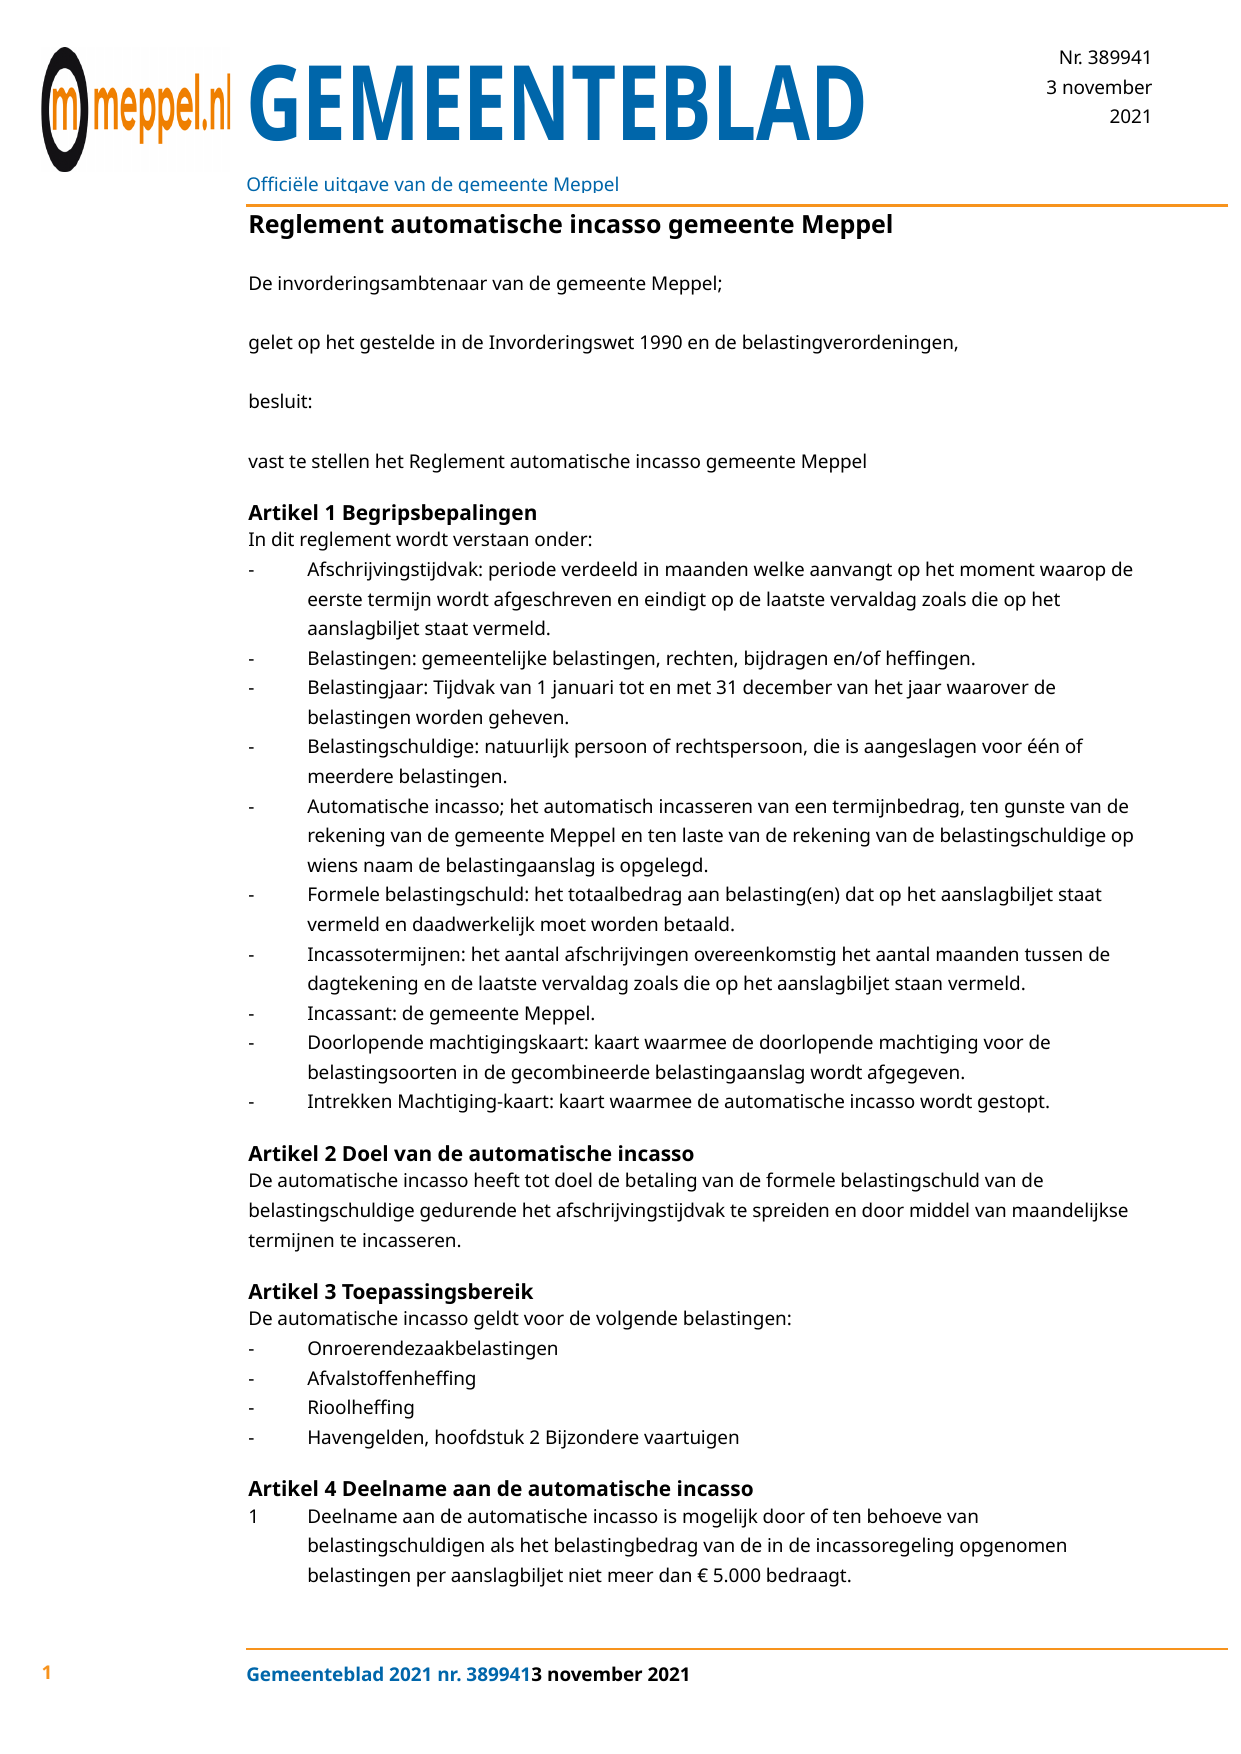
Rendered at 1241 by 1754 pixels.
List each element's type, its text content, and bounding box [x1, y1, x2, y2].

list Afschrijvingstijdvak: periode verdeeld in maanden welke aanvangt op het moment waarop de eerste termijn wordt afgeschreven en eindigt op de laatste vervaldag zoals die op het aanslagbiljet staat vermeld. [248, 556, 1152, 641]
text Artikel 2 Doel van de automatische incasso [248, 1139, 1152, 1168]
list Formele belastingschuld: het totaalbedrag aan belasting(en) dat op het aanslagbiljet staat vermeld en daadwerkelijk moet worden betaald. [248, 882, 1152, 937]
list Afvalstoffenheffing [248, 1365, 1152, 1391]
text besluit: [248, 389, 1152, 414]
list Deelname aan de automatische incasso is mogelijk door of ten behoeve van belastingschuldigen als het belastingbedrag van de in de incassoregeling opgenomen belastingen per aanslagbiljet niet meer dan € 5.000 bedraagt. [248, 1503, 1152, 1588]
list Doorlopende machtigingskaart: kaart waarmee de doorlopende machtiging voor de belastingsoorten in de gecombineerde belastingaanslag wordt afgegeven. [248, 1029, 1152, 1085]
picture [41, 47, 231, 172]
list Rioolheffing [248, 1394, 1152, 1420]
list Automatische incasso; het automatisch incasseren van een termijnbedrag, ten gunste van de rekening van de gemeente Meppel en ten laste van de rekening van de belastingschuldige op wiens naam de belastingaanslag is opgelegd. [248, 793, 1152, 878]
text gelet op het gestelde in de Invorderingswet 1990 en de belastingverordeningen, [248, 329, 1152, 355]
list Intrekken Machtiging-kaart: kaart waarmee de automatische incasso wordt gestopt. [248, 1089, 1152, 1114]
list Incassant: de gemeente Meppel. [248, 1000, 1152, 1026]
text De automatische incasso heeft tot doel de betaling van de formele belastingschuld van de belastingschuldige gedurende het afschrijvingstijdvak te spreiden en door middel van maandelijkse termijnen te incasseren. [248, 1168, 1152, 1252]
list Onroerendezaakbelastingen [248, 1335, 1152, 1361]
text In dit reglement wordt verstaan onder: [248, 527, 1152, 552]
text vast te stellen het Reglement automatische incasso gemeente Meppel [248, 448, 1152, 473]
text Artikel 1 Begripsbepalingen [248, 498, 1152, 527]
list Belastingjaar: Tijdvak van 1 januari tot en met 31 december van het jaar waarover de belastingen worden geheven. [248, 674, 1152, 730]
text De automatische incasso geldt voor de volgende belastingen: [248, 1306, 1152, 1331]
text Artikel 4 Deelname aan de automatische incasso [248, 1474, 1152, 1503]
list Belastingschuldige: natuurlijk persoon of rechtspersoon, die is aangeslagen voor één of meerdere belastingen. [248, 734, 1152, 789]
list Havengelden, hoofdstuk 2 Bijzondere vaartuigen [248, 1424, 1152, 1450]
list Incassotermijnen: het aantal afschrijvingen overeenkomstig het aantal maanden tussen de dagtekening en de laatste vervaldag zoals die op het aanslagbiljet staan vermeld. [248, 941, 1152, 996]
text De invorderingsambtenaar van de gemeente Meppel; [248, 270, 1152, 296]
text Artikel 3 Toepassingsbereik [248, 1277, 1152, 1306]
list Belastingen: gemeentelijke belastingen, rechten, bijdragen en/of heffingen. [248, 645, 1152, 671]
text Reglement automatische incasso gemeente Meppel [248, 207, 1152, 241]
